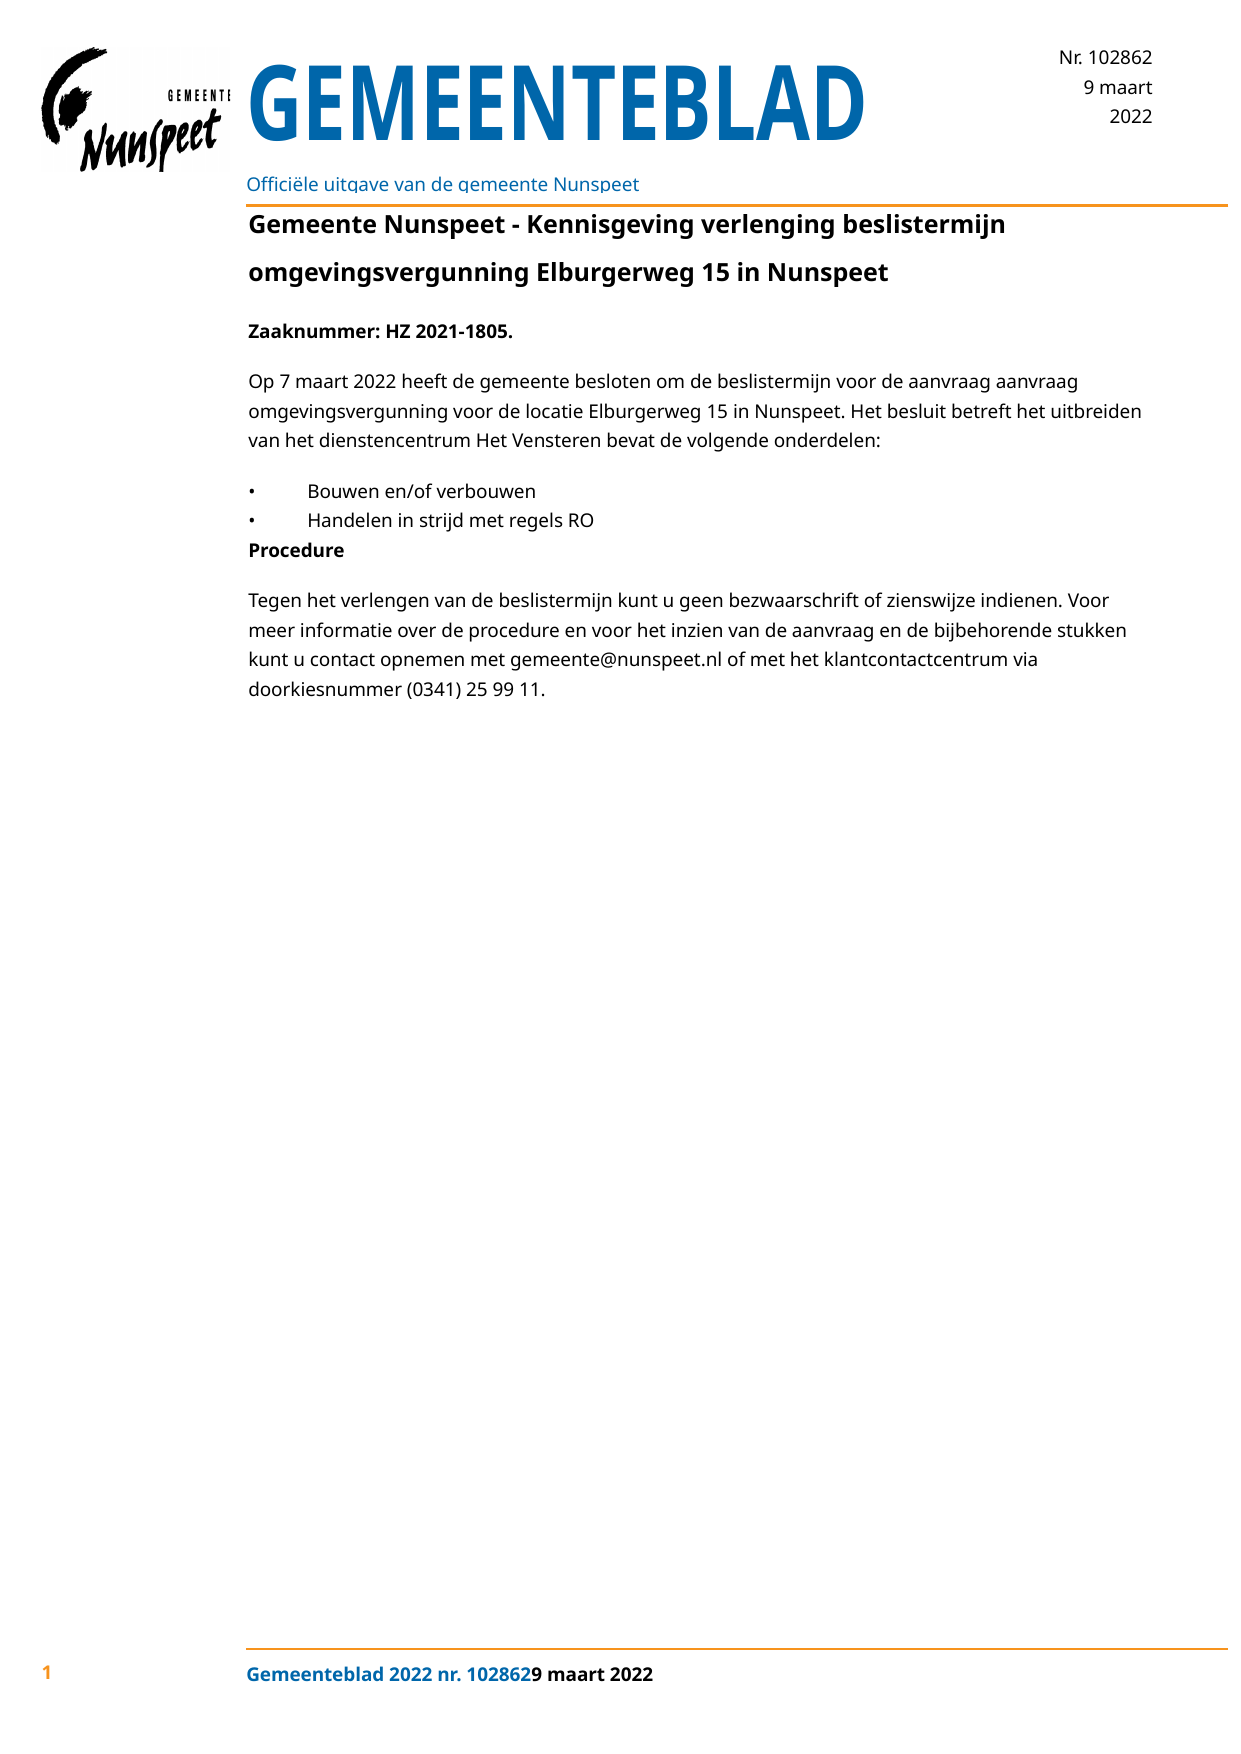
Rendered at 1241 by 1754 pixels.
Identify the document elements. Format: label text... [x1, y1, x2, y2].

picture [41, 47, 231, 172]
text Procedure [248, 537, 1152, 563]
text Zaaknummer: HZ 2021-1805. [248, 318, 1152, 344]
list Handelen in strijd met regels RO [248, 507, 1152, 533]
text Gemeente Nunspeet - Kennisgeving verlenging beslistermijn omgevingsvergunning Elburgerweg 15 in Nunspeet [248, 207, 1152, 288]
text Op 7 maart 2022 heeft de gemeente besloten om de beslistermijn voor de aanvraag aanvraag omgevingsvergunning voor de locatie Elburgerweg 15 in Nunspeet. Het besluit betreft het uitbreiden van het dienstencentrum Het Vensteren bevat de volgende onderdelen: [248, 368, 1152, 453]
list Bouwen en/of verbouwen [248, 478, 1152, 504]
text Tegen het verlengen van de beslistermijn kunt u geen bezwaarschrift of zienswijze indienen. Voor meer informatie over de procedure en voor het inzien van de aanvraag en de bijbehorende stukken kunt u contact opnemen met gemeente@nunspeet.nl of met het klantcontactcentrum via doorkiesnummer (0341) 25 99 11. [248, 587, 1152, 702]
